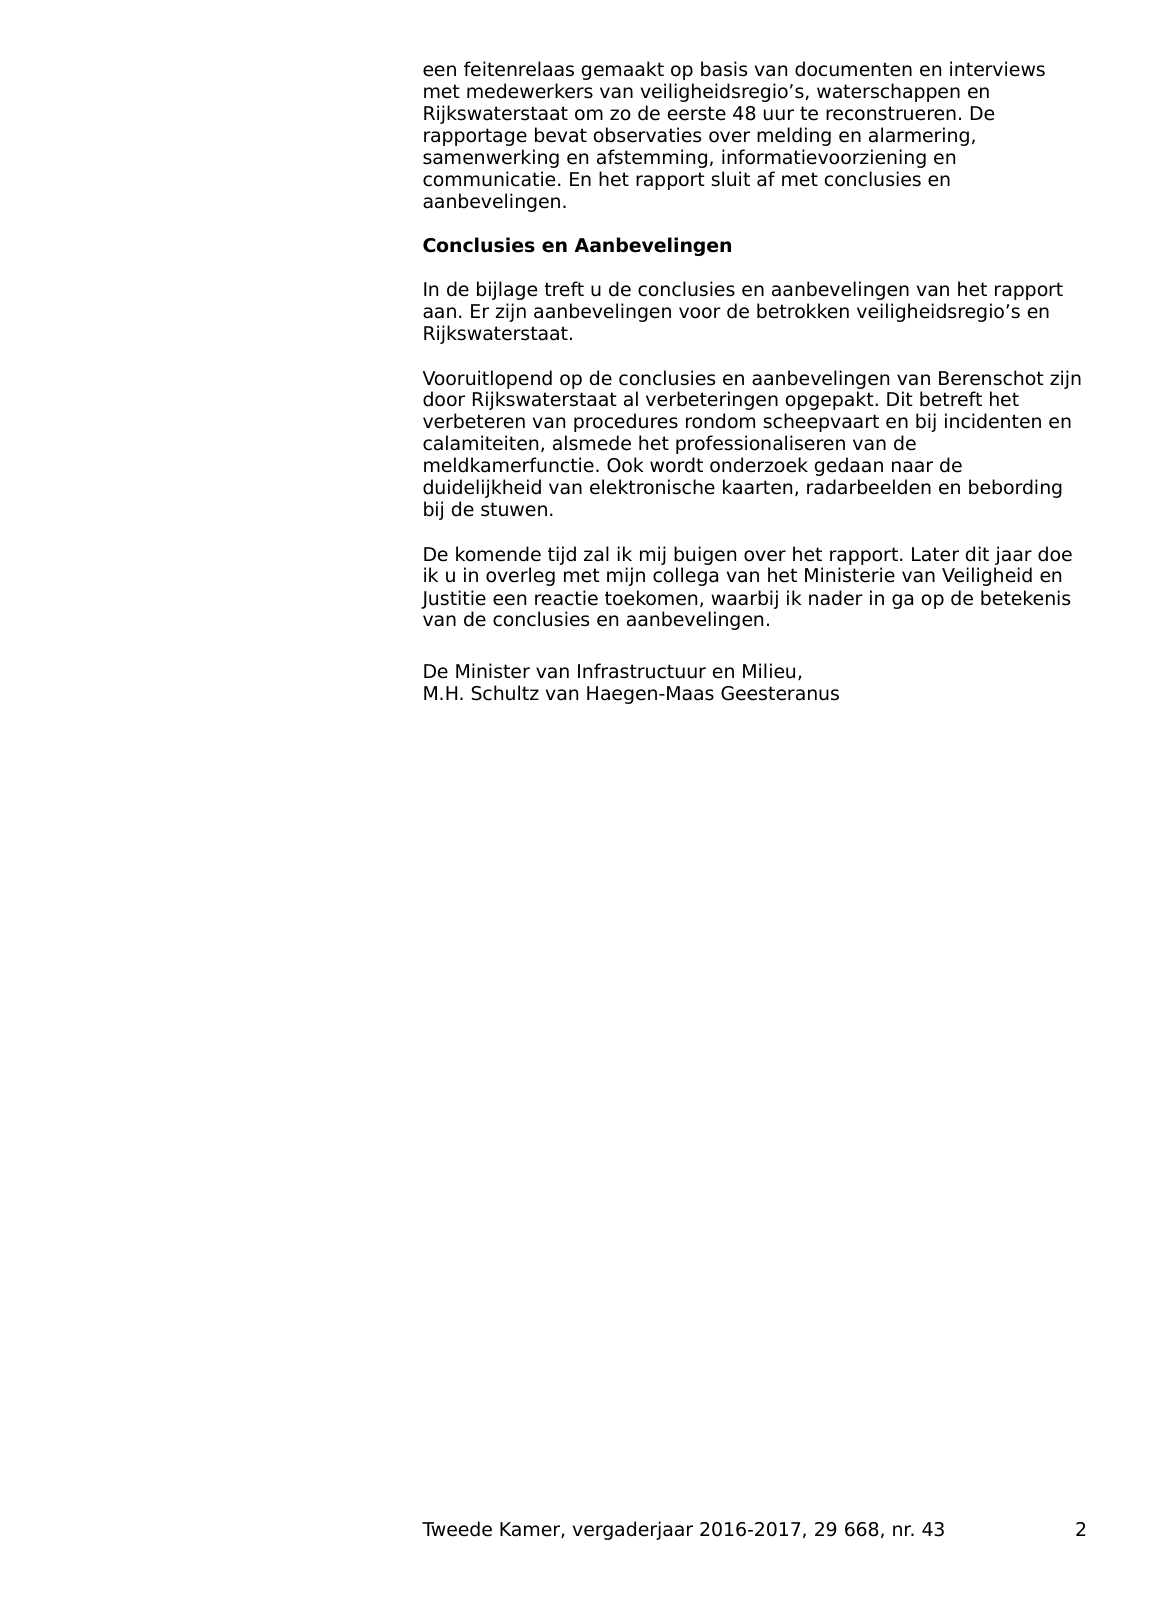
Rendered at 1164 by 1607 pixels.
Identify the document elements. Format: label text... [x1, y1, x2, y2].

text De Minister van Infrastructuur en Milieu, M.H. Schultz van Haegen-Maas Geesteranus [422, 661, 1087, 705]
text De komende tijd zal ik mij buigen over het rapport. Later dit jaar doe ik u in overleg met mijn collega van het Ministerie van Veiligheid en Justitie een reactie toekomen, waarbij ik nader in ga op de betekenis van de conclusies en aanbevelingen. [422, 543, 1087, 631]
subtitle Conclusies en Aanbevelingen [422, 235, 1087, 257]
text Vooruitlopend op de conclusies en aanbevelingen van Berenschot zijn door Rijkswaterstaat al verbeteringen opgepakt. Dit betreft het verbeteren van procedures rondom scheepvaart en bij incidenten en calamiteiten, alsmede het professionaliseren van de meldkamerfunctie. Ook wordt onderzoek gedaan naar de duidelijkheid van elektronische kaarten, radarbeelden en bebording bij de stuwen. [422, 367, 1087, 521]
text In de bijlage treft u de conclusies en aanbevelingen van het rapport aan. Er zijn aanbevelingen voor de betrokken veiligheidsregio’s en Rijkswaterstaat. [422, 279, 1087, 345]
text een feitenrelaas gemaakt op basis van documenten en interviews met medewerkers van veiligheidsregio’s, waterschappen en Rijkswaterstaat om zo de eerste 48 uur te reconstrueren. De rapportage bevat observaties over melding en alarmering, samenwerking en afstemming, informatievoorziening en communicatie. En het rapport sluit af met conclusies en aanbevelingen. [422, 59, 1087, 213]
